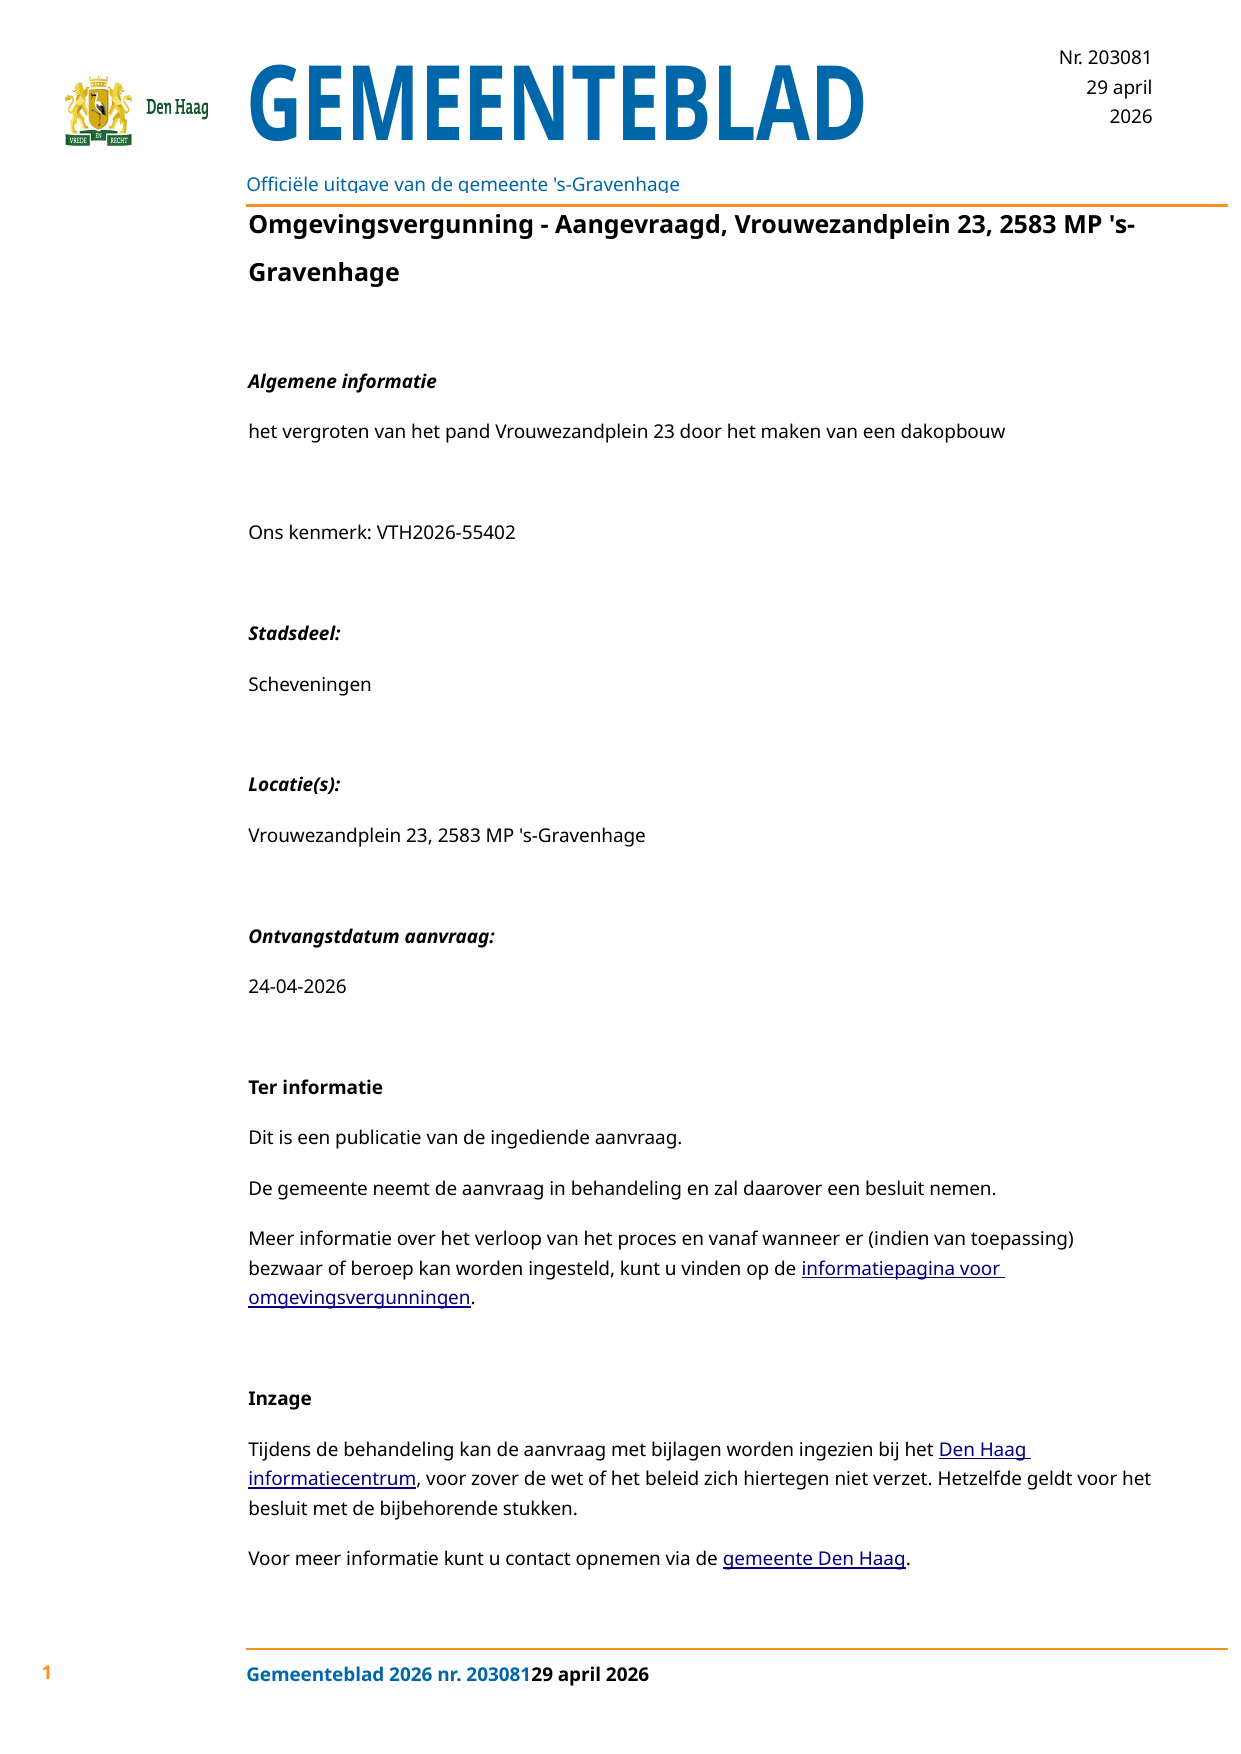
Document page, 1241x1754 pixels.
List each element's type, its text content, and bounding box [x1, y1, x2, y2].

text Voor meer informatie kunt u contact opnemen via de gemeente Den Haag. [248, 1545, 1152, 1571]
text Tijdens de behandeling kan de aanvraag met bijlagen worden ingezien bij het Den Haag informatiecentrum, voor zover de wet of het beleid zich hiertegen niet verzet. Hetzelfde geldt voor het besluit met de bijbehorende stukken. [248, 1436, 1152, 1521]
text Inzage [248, 1385, 1152, 1411]
text Omgevingsvergunning - Aangevraagd, Vrouwezandplein 23, 2583 MP 's-Gravenhage [248, 207, 1152, 288]
text Dit is een publicatie van de ingediende aanvraag. [248, 1124, 1152, 1150]
text 24-04-2026 [248, 973, 1152, 999]
text Meer informatie over het verloop van het proces en vanaf wanneer er (indien van toepassing) bezwaar of beroep kan worden ingesteld, kunt u vinden op de informatiepagina voor omgevingsvergunningen. [248, 1225, 1152, 1310]
text Vrouwezandplein 23, 2583 MP 's-Gravenhage [248, 822, 1152, 848]
text Locatie(s): [248, 772, 1152, 797]
text het vergroten van het pand Vrouwezandplein 23 door het maken van een dakopbouw [248, 419, 1152, 444]
picture [41, 47, 231, 172]
text De gemeente neemt de aanvraag in behandeling en zal daarover een besluit nemen. [248, 1175, 1152, 1201]
text Stadsdeel: [248, 620, 1152, 646]
text Algemene informatie [248, 368, 1152, 394]
text Ter informatie [248, 1074, 1152, 1100]
text Ons kenmerk: VTH2026-55402 [248, 519, 1152, 545]
text Scheveningen [248, 671, 1152, 697]
text Ontvangstdatum aanvraag: [248, 923, 1152, 949]
